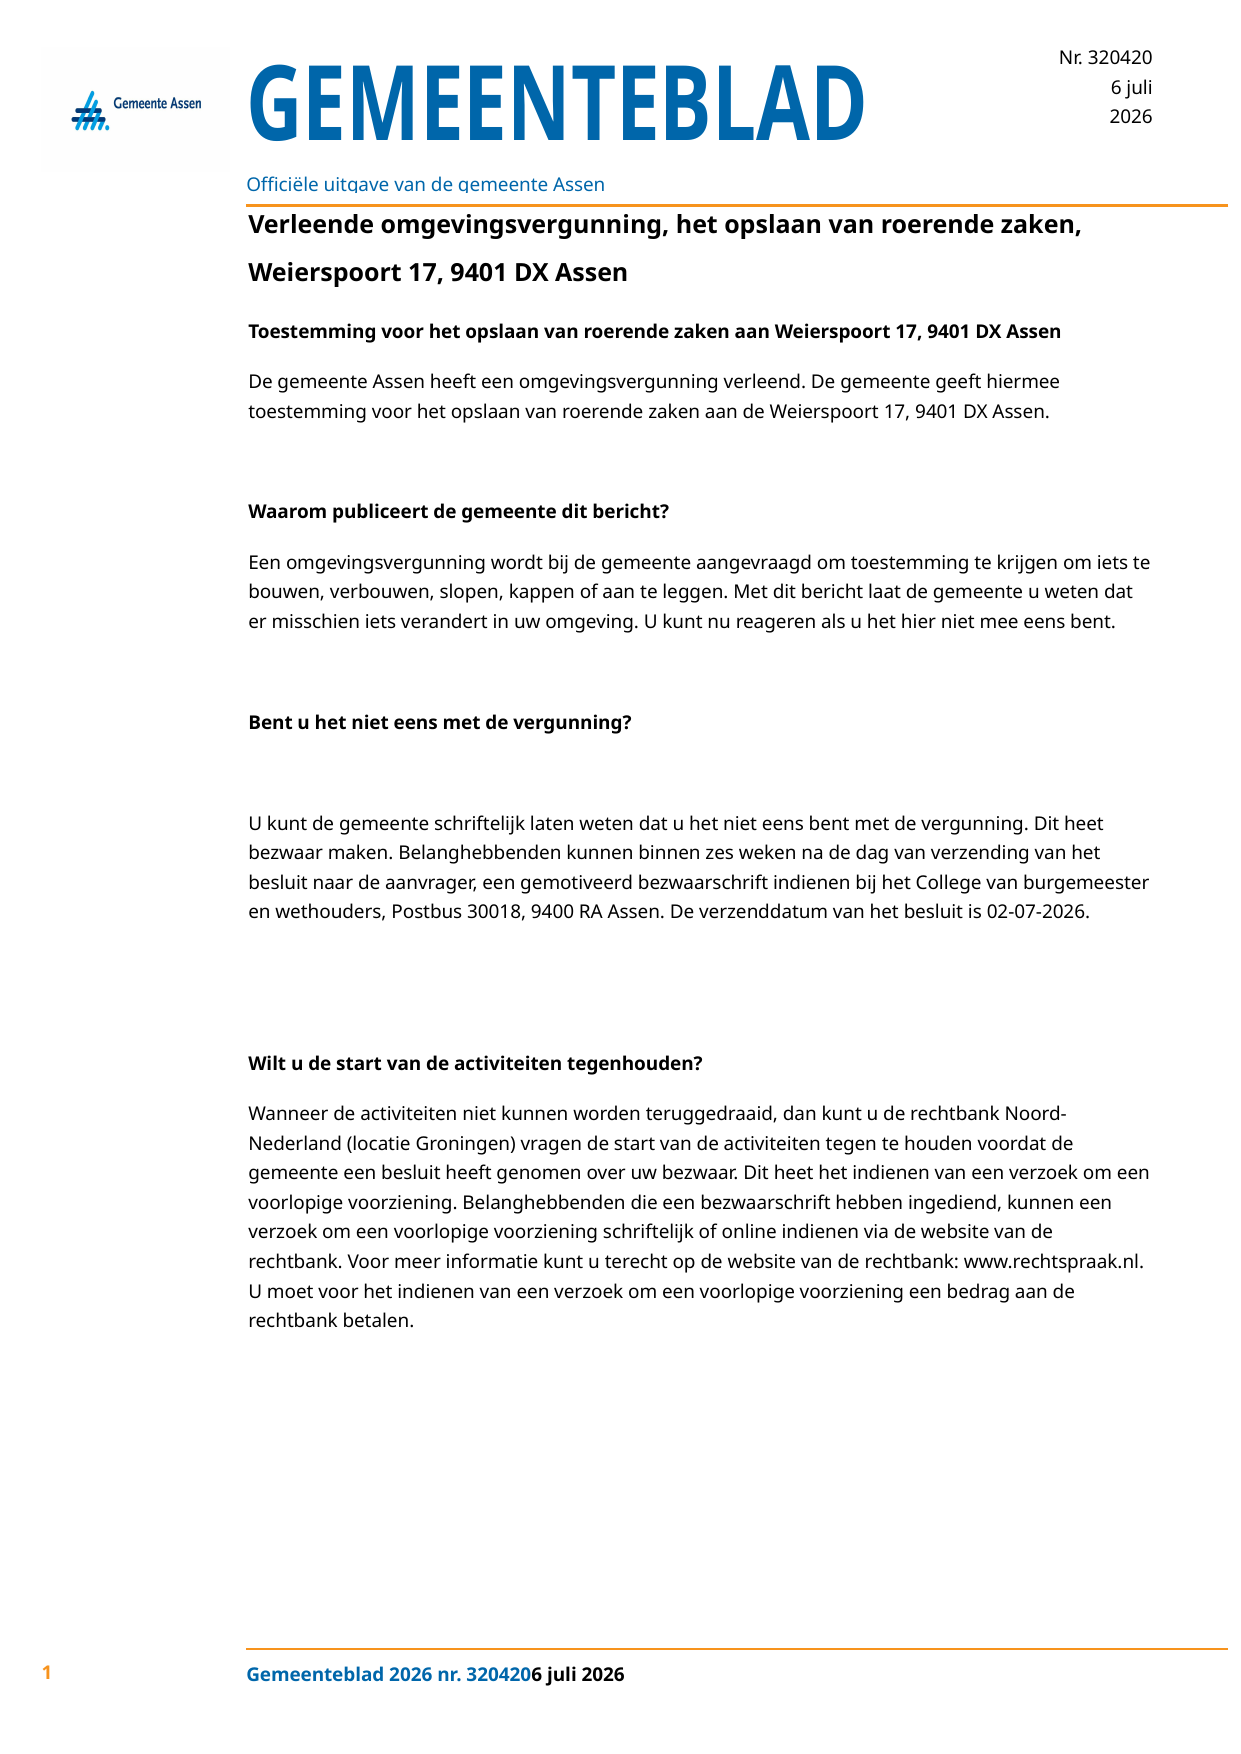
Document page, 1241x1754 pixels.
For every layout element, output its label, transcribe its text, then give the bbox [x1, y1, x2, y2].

text Verleende omgevingsvergunning, het opslaan van roerende zaken, Weierspoort 17, 9401 DX Assen [248, 207, 1152, 288]
text U kunt de gemeente schriftelijk laten weten dat u het niet eens bent met de vergunning. Dit heet bezwaar maken. Belanghebbenden kunnen binnen zes weken na de dag van verzending van het besluit naar de aanvrager, een gemotiveerd bezwaarschrift indienen bij het College van burgemeester en wethouders, Postbus 30018, 9400 RA Assen. De verzenddatum van het besluit is 02-07-2026. [248, 810, 1152, 924]
text Wilt u de start van de activiteiten tegenhouden? [248, 1050, 1152, 1076]
text Waarom publiceert de gemeente dit bericht? [248, 499, 1152, 524]
text Een omgevingsvergunning wordt bij de gemeente aangevraagd om toestemming te krijgen om iets te bouwen, verbouwen, slopen, kappen of aan te leggen. Met dit bericht laat de gemeente u weten dat er misschien iets verandert in uw omgeving. U kunt nu reageren als u het hier niet mee eens bent. [248, 549, 1152, 634]
text De gemeente Assen heeft een omgevingsvergunning verleend. De gemeente geeft hiermee toestemming voor het opslaan van roerende zaken aan de Weierspoort 17, 9401 DX Assen. [248, 368, 1152, 424]
text Wanneer de activiteiten niet kunnen worden teruggedraaid, dan kunt u de rechtbank Noord-Nederland (locatie Groningen) vragen de start van de activiteiten tegen te houden voordat de gemeente een besluit heeft genomen over uw bezwaar. Dit heet het indienen van een verzoek om een voorlopige voorziening. Belanghebbenden die een bezwaarschrift hebben ingediend, kunnen een verzoek om een voorlopige voorziening schriftelijk of online indienen via de website van de rechtbank. Voor meer informatie kunt u terecht op de website van de rechtbank: www.rechtspraak.nl. U moet voor het indienen van een verzoek om een voorlopige voorziening een bedrag aan de rechtbank betalen. [248, 1100, 1152, 1333]
picture [41, 47, 231, 172]
text Toestemming voor het opslaan van roerende zaken aan Weierspoort 17, 9401 DX Assen [248, 318, 1152, 344]
text Bent u het niet eens met de vergunning? [248, 709, 1152, 735]
